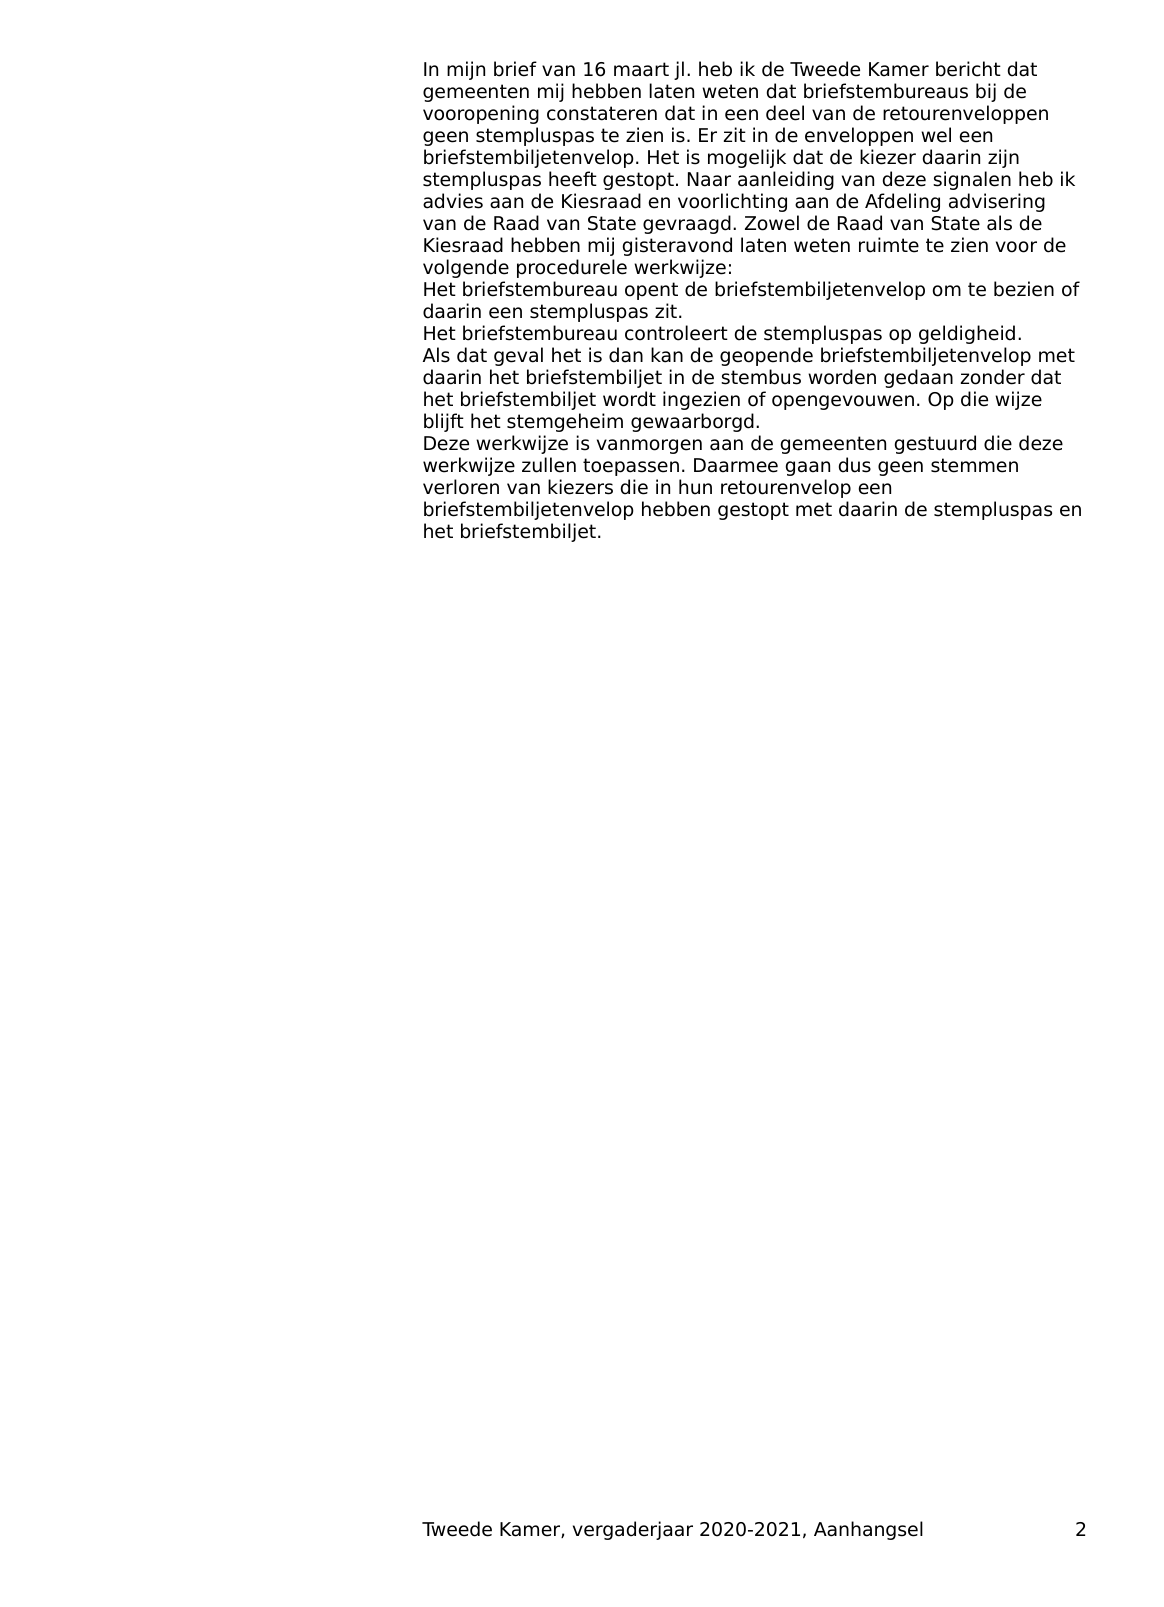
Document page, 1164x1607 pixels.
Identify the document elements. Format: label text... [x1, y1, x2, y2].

text Als dat geval het is dan kan de geopende briefstembiljetenvelop met daarin het briefstembiljet in de stembus worden gedaan zonder dat het briefstembiljet wordt ingezien of opengevouwen. Op die wijze blijft het stemgeheim gewaarborgd. [422, 345, 1087, 433]
text Het briefstembureau controleert de stempluspas op geldigheid. [422, 323, 1087, 345]
text In mijn brief van 16 maart jl. heb ik de Tweede Kamer bericht dat gemeenten mij hebben laten weten dat briefstembureaus bij de vooropening constateren dat in een deel van de retourenveloppen geen stempluspas te zien is. Er zit in de enveloppen wel een briefstembiljetenvelop. Het is mogelijk dat de kiezer daarin zijn stempluspas heeft gestopt. Naar aanleiding van deze signalen heb ik advies aan de Kiesraad en voorlichting aan de Afdeling advisering van de Raad van State gevraagd. Zowel de Raad van State als de Kiesraad hebben mij gisteravond laten weten ruimte te zien voor de volgende procedurele werkwijze: [422, 59, 1087, 279]
text Het briefstembureau opent de briefstembiljetenvelop om te bezien of daarin een stempluspas zit. [422, 279, 1087, 323]
text Deze werkwijze is vanmorgen aan de gemeenten gestuurd die deze werkwijze zullen toepassen. Daarmee gaan dus geen stemmen verloren van kiezers die in hun retourenvelop een briefstembiljetenvelop hebben gestopt met daarin de stempluspas en het briefstembiljet. [422, 433, 1087, 543]
